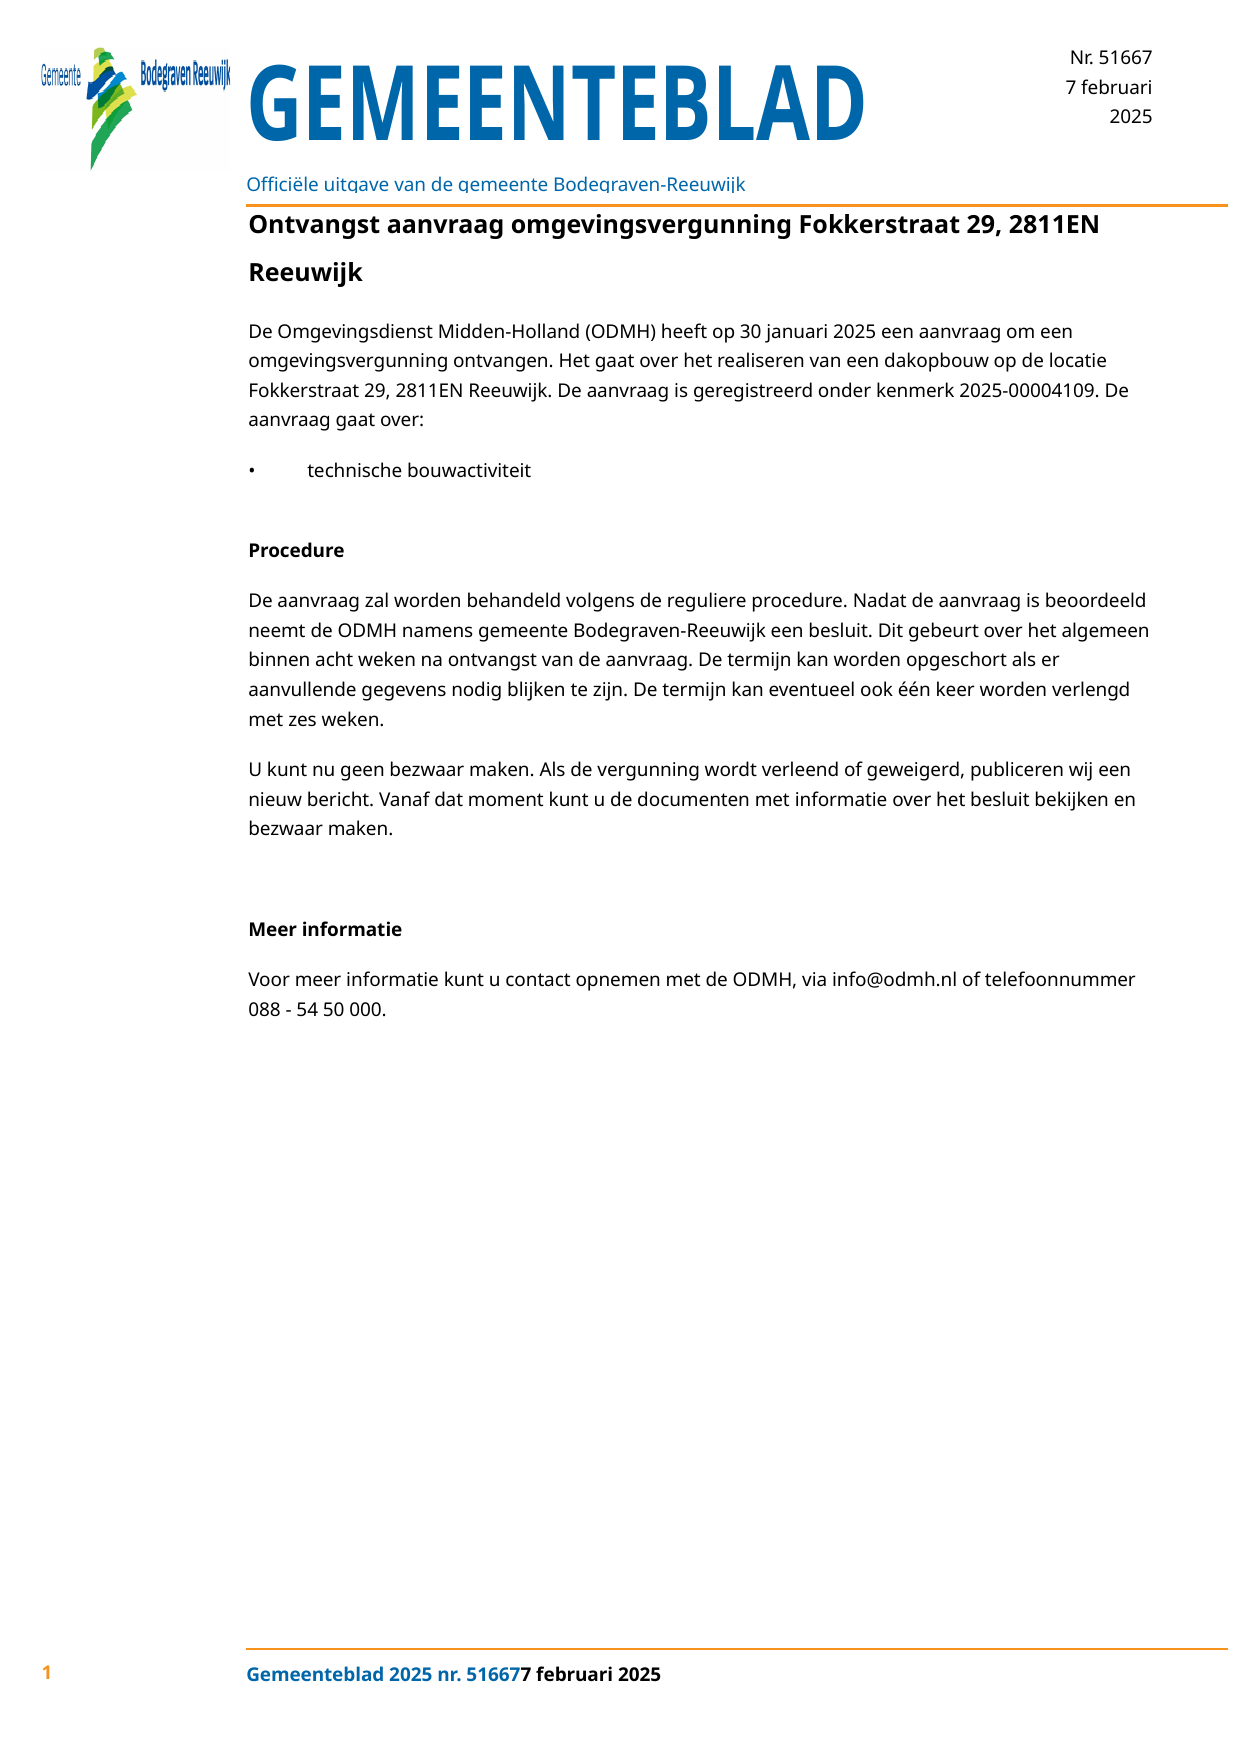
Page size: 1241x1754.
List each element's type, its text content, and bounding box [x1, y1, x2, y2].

list technische bouwactiviteit [248, 457, 1152, 483]
text De Omgevingsdienst Midden-Holland (ODMH) heeft op 30 januari 2025 een aanvraag om een omgevingsvergunning ontvangen. Het gaat over het realiseren van een dakopbouw op de locatie Fokkerstraat 29, 2811EN Reeuwijk. De aanvraag is geregistreerd onder kenmerk 2025-00004109. De aanvraag gaat over: [248, 318, 1152, 432]
text Meer informatie [248, 916, 1152, 942]
text Procedure [248, 537, 1152, 563]
text Voor meer informatie kunt u contact opnemen met de ODMH, via info@odmh.nl of telefoonnummer 088 - 54 50 000. [248, 967, 1152, 1022]
text Ontvangst aanvraag omgevingsvergunning Fokkerstraat 29, 2811EN Reeuwijk [248, 207, 1152, 288]
text U kunt nu geen bezwaar maken. Als de vergunning wordt verleend of geweigerd, publiceren wij een nieuw bericht. Vanaf dat moment kunt u de documenten met informatie over het besluit bekijken en bezwaar maken. [248, 756, 1152, 841]
picture [41, 47, 231, 172]
text De aanvraag zal worden behandeld volgens de reguliere procedure. Nadat de aanvraag is beoordeeld neemt de ODMH namens gemeente Bodegraven-Reeuwijk een besluit. Dit gebeurt over het algemeen binnen acht weken na ontvangst van de aanvraag. De termijn kan worden opgeschort als er aanvullende gegevens nodig blijken te zijn. De termijn kan eventueel ook één keer worden verlengd met zes weken. [248, 587, 1152, 732]
